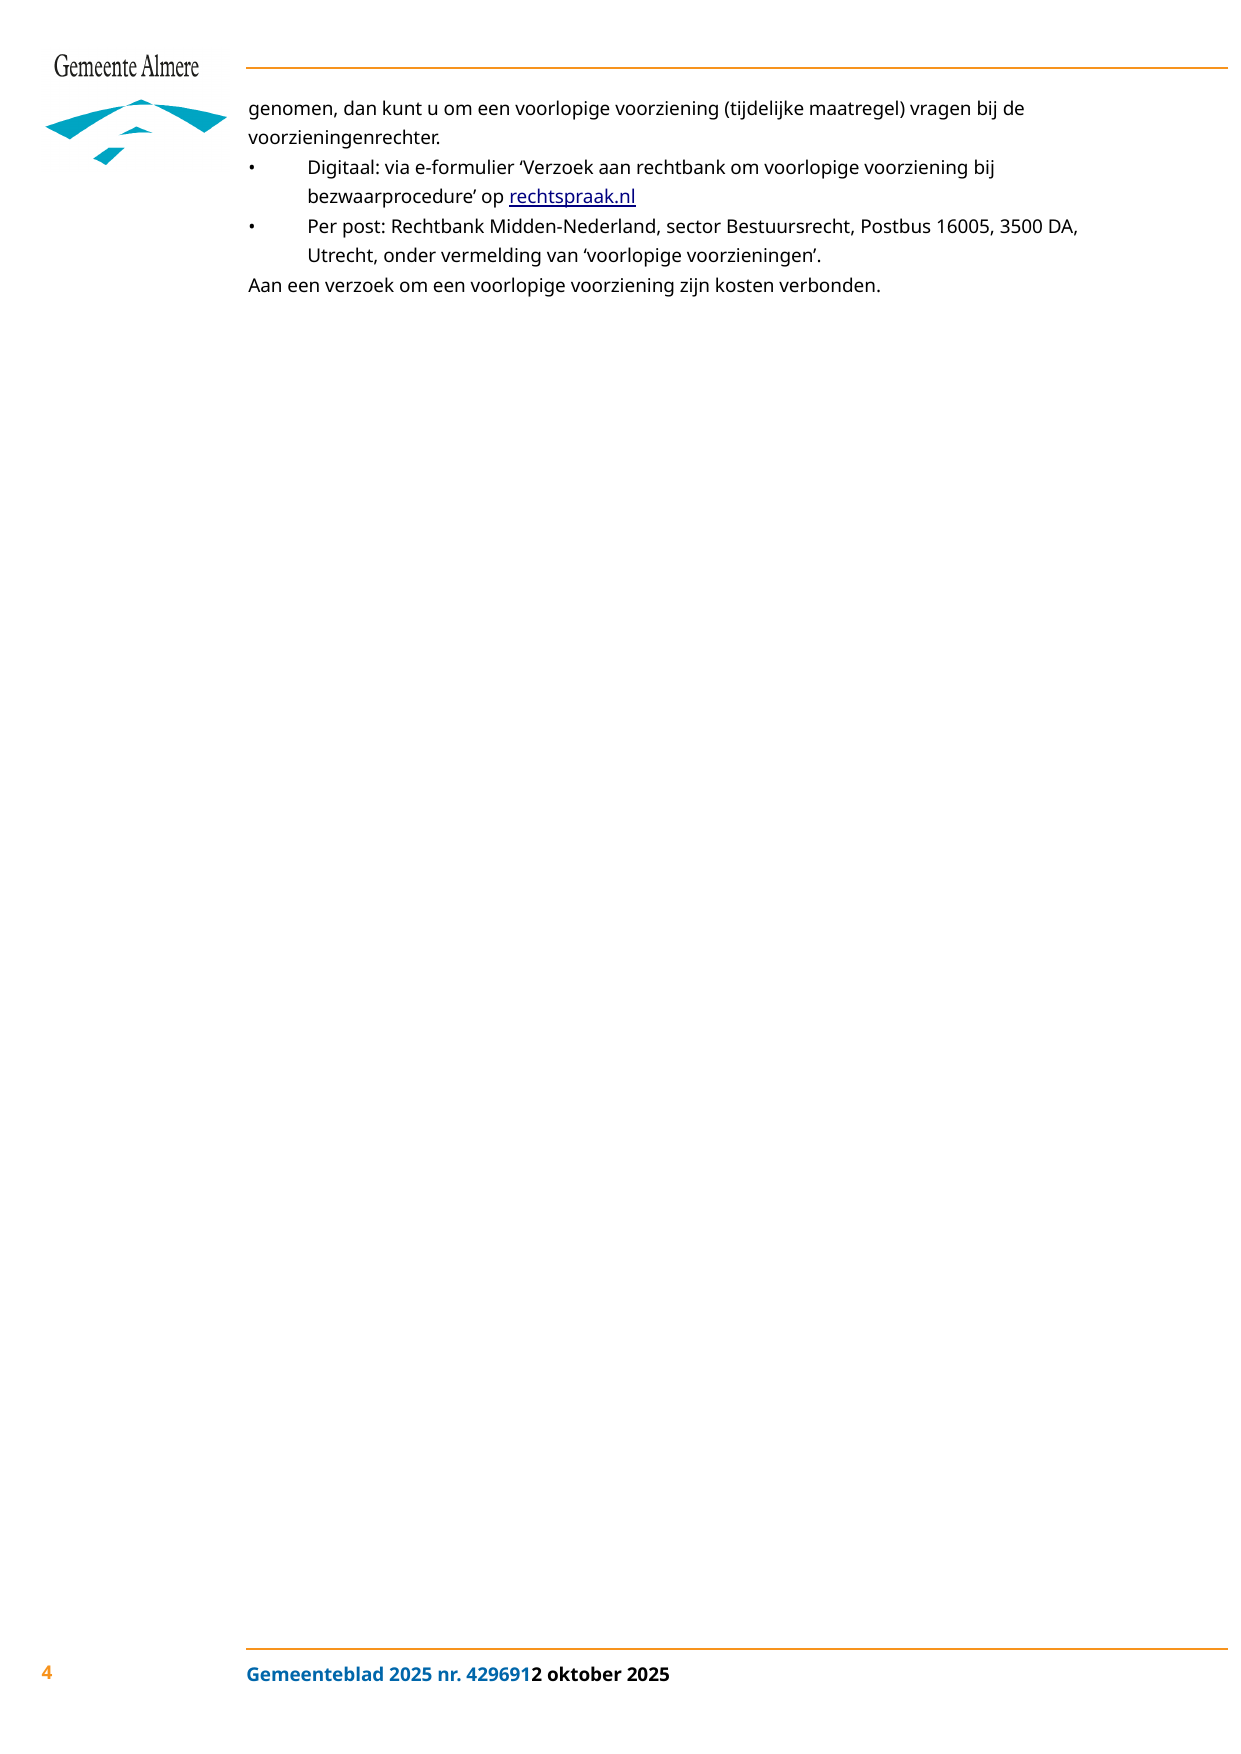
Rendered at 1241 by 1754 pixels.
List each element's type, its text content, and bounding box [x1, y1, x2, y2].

list Digitaal: via e-formulier ‘Verzoek aan rechtbank om voorlopige voorziening bij bezwaarprocedure’ op rechtspraak.nl [248, 154, 1152, 209]
picture [41, 47, 231, 172]
list Per post: Rechtbank Midden-Nederland, sector Bestuursrecht, Postbus 16005, 3500 DA, Utrecht, onder vermelding van ‘voorlopige voorzieningen’. [248, 213, 1152, 268]
text Aan een verzoek om een voorlopige voorziening zijn kosten verbonden. [248, 272, 1152, 298]
text genomen, dan kunt u om een voorlopige voorziening (tijdelijke maatregel) vragen bij de voorzieningenrechter. [248, 95, 1152, 150]
